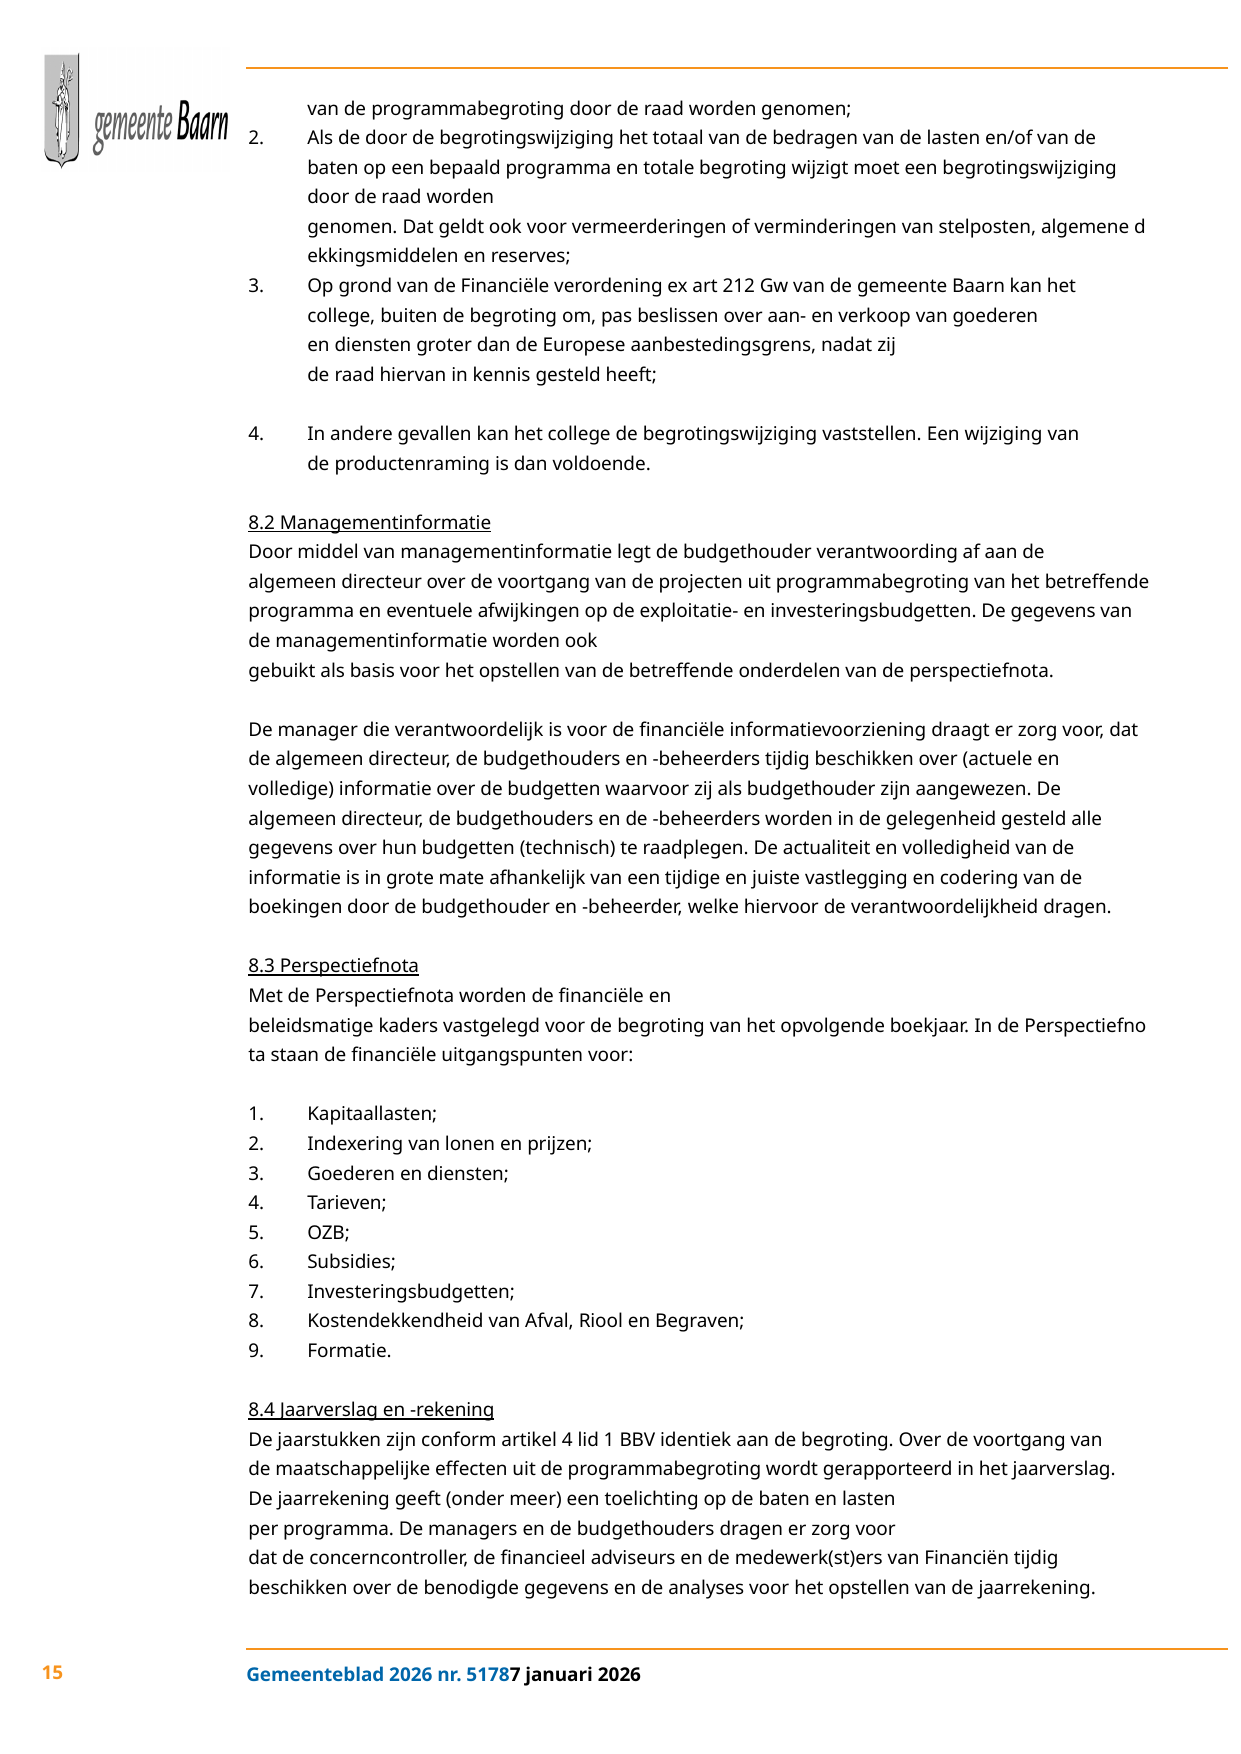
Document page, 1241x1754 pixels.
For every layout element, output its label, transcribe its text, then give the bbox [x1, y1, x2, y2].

list Op grond van de Financiële verordening ex art 212 Gw van de gemeente Baarn kan het college, buiten de begroting om, pas beslissen over aan- en verkoop van goederen en diensten groter dan de Europese aanbestedingsgrens, nadat zij de raad hiervan in kennis gesteld heeft; [248, 272, 1152, 387]
list van de programmabegroting door de raad worden genomen; [248, 95, 1152, 121]
list Tarieven; [248, 1189, 1152, 1215]
list Subsidies; [248, 1248, 1152, 1274]
picture [41, 47, 231, 172]
text Door middel van managementinformatie legt de budgethouder verantwoording af aan de algemeen directeur over de voortgang van de projecten uit programmabegroting van het betreffende programma en eventuele afwijkingen op de exploitatie- en investeringsbudgetten. De gegevens van de managementinformatie worden ook gebuikt als basis voor het opstellen van de betreffende onderdelen van de perspectiefnota. [248, 538, 1152, 683]
list Goederen en diensten; [248, 1160, 1152, 1186]
text De jaarstukken zijn conform artikel 4 lid 1 BBV identiek aan de begroting. Over de voortgang van de maatschappelijke effecten uit de programmabegroting wordt gerapporteerd in het jaarverslag. De jaarrekening geeft (onder meer) een toelichting op de baten en lasten per programma. De managers en de budgethouders dragen er zorg voor dat de concerncontroller, de financieel adviseurs en de medewerk(st)ers van Financiën tijdig beschikken over de benodigde gegevens en de analyses voor het opstellen van de jaarrekening. [248, 1426, 1152, 1600]
list Investeringsbudgetten; [248, 1278, 1152, 1304]
list Formatie. [248, 1337, 1152, 1363]
list Als de door de begrotingswijziging het totaal van de bedragen van de lasten en/of van de baten op een bepaald programma en totale begroting wijzigt moet een begrotingswijziging door de raad worden genomen. Dat geldt ook voor vermeerderingen of verminderingen van stelposten, algemene dekkingsmiddelen en reserves; [248, 124, 1152, 268]
list Kapitaallasten; [248, 1101, 1152, 1126]
text 8.4 Jaarverslag en -rekening [248, 1396, 1152, 1422]
text 8.2 Managementinformatie [248, 509, 1152, 535]
list In andere gevallen kan het college de begrotingswijziging vaststellen. Een wijziging van de productenraming is dan voldoende. [248, 420, 1152, 476]
list Indexering van lonen en prijzen; [248, 1130, 1152, 1156]
text Met de Perspectiefnota worden de financiële en beleidsmatige kaders vastgelegd voor de begroting van het opvolgende boekjaar. In de Perspectiefnota staan de financiële uitgangspunten voor: [248, 982, 1152, 1067]
text De manager die verantwoordelijk is voor de financiële informatievoorziening draagt er zorg voor, dat de algemeen directeur, de budgethouders en -beheerders tijdig beschikken over (actuele en volledige) informatie over de budgetten waarvoor zij als budgethouder zijn aangewezen. De algemeen directeur, de budgethouders en de -beheerders worden in de gelegenheid gesteld alle gegevens over hun budgetten (technisch) te raadplegen. De actualiteit en volledigheid van de informatie is in grote mate afhankelijk van een tijdige en juiste vastlegging en codering van de boekingen door de budgethouder en -beheerder, welke hiervoor de verantwoordelijkheid dragen. [248, 716, 1152, 919]
text 8.3 Perspectiefnota [248, 953, 1152, 978]
list OZB; [248, 1219, 1152, 1245]
list Kostendekkendheid van Afval, Riool en Begraven; [248, 1308, 1152, 1333]
